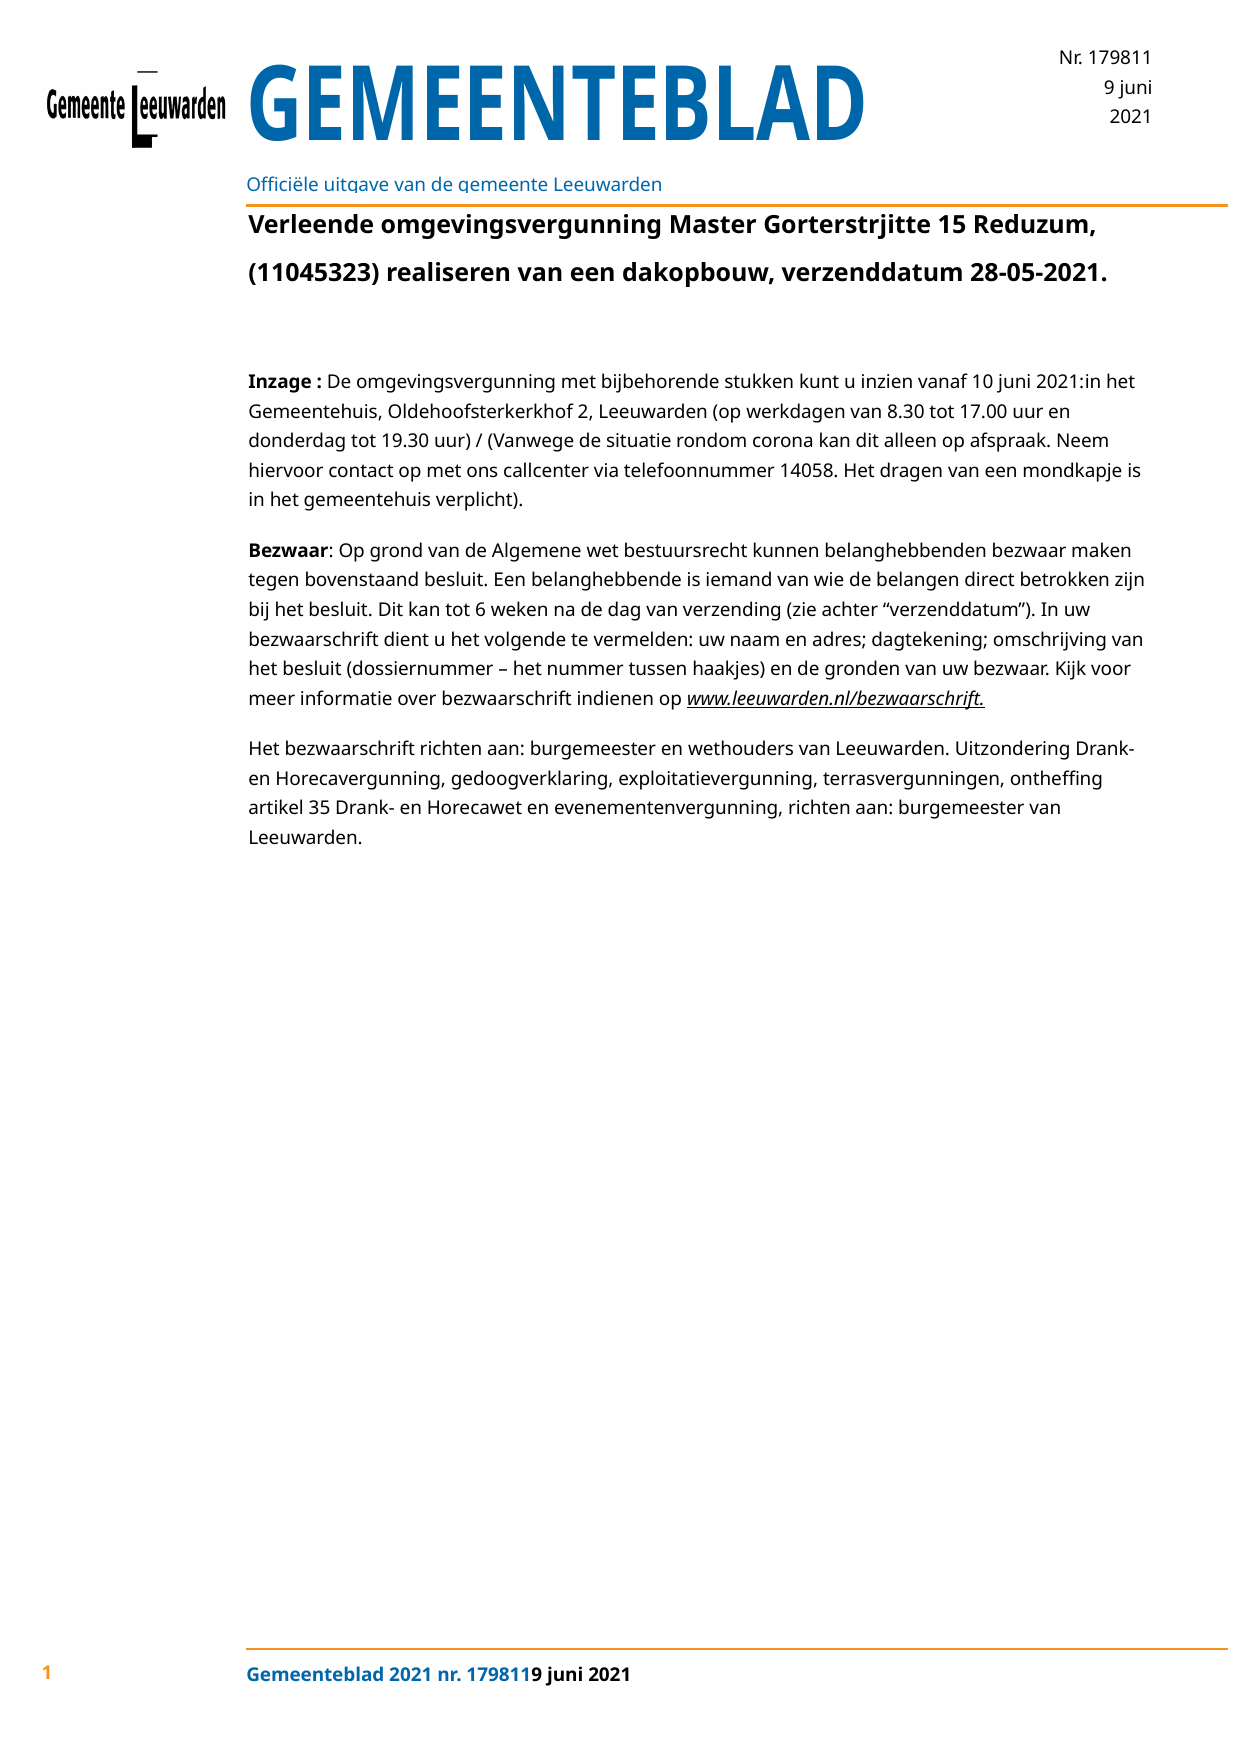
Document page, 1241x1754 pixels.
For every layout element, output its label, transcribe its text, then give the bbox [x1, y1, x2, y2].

picture [41, 47, 231, 172]
text Verleende omgevingsvergunning Master Gorterstrjitte 15 Reduzum, (11045323) realiseren van een dakopbouw, verzenddatum 28-05-2021. [248, 207, 1152, 288]
text Het bezwaarschrift richten aan: burgemeester en wethouders van Leeuwarden. Uitzondering Drank- en Horecavergunning, gedoogverklaring, exploitatievergunning, terrasvergunningen, ontheffing artikel 35 Drank- en Horecawet en evenementenvergunning, richten aan: burgemeester van Leeuwarden. [248, 735, 1152, 850]
text Inzage : De omgevingsvergunning met bijbehorende stukken kunt u inzien vanaf 10 juni 2021:in het Gemeentehuis, Oldehoofsterkerkhof 2, Leeuwarden (op werkdagen van 8.30 tot 17.00 uur en donderdag tot 19.30 uur) / (Vanwege de situatie rondom corona kan dit alleen op afspraak. Neem hiervoor contact op met ons callcenter via telefoonnummer 14058. Het dragen van een mondkapje is in het gemeentehuis verplicht). [248, 368, 1152, 512]
text Bezwaar: Op grond van de Algemene wet bestuursrecht kunnen belanghebbenden bezwaar maken tegen bovenstaand besluit. Een belanghebbende is iemand van wie de belangen direct betrokken zijn bij het besluit. Dit kan tot 6 weken na de dag van verzending (zie achter “verzenddatum”). In uw bezwaarschrift dient u het volgende te vermelden: uw naam en adres; dagtekening; omschrijving van het besluit (dossiernummer – het nummer tussen haakjes) en de gronden van uw bezwaar. Kijk voor meer informatie over bezwaarschrift indienen op www.leeuwarden.nl/bezwaarschrift. [248, 537, 1152, 711]
